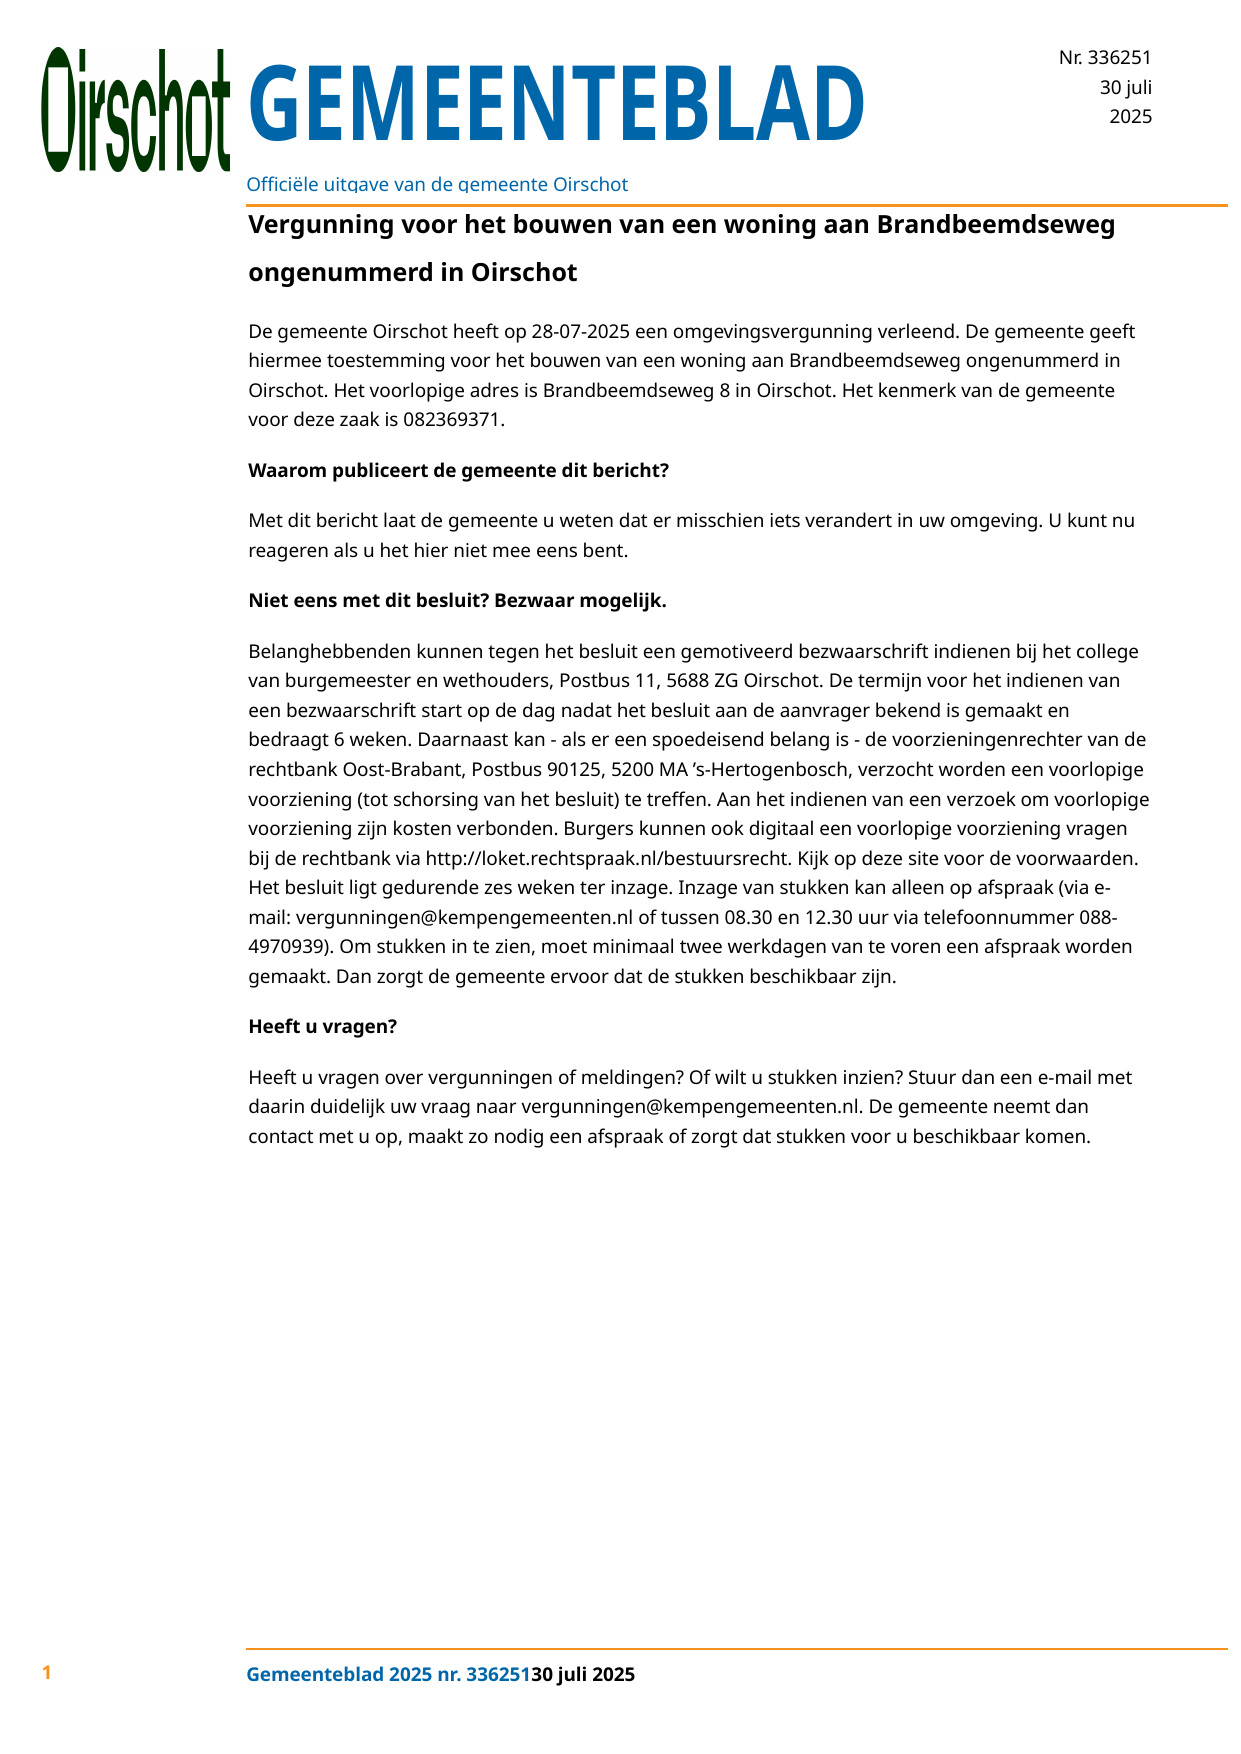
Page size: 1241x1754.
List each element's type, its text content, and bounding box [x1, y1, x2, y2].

text Vergunning voor het bouwen van een woning aan Brandbeemdseweg ongenummerd in Oirschot [248, 207, 1152, 288]
picture [41, 47, 231, 172]
text Waarom publiceert de gemeente dit bericht? [248, 457, 1152, 483]
text Heeft u vragen? [248, 1014, 1152, 1039]
text Belanghebbenden kunnen tegen het besluit een gemotiveerd bezwaarschrift indienen bij het college van burgemeester en wethouders, Postbus 11, 5688 ZG Oirschot. De termijn voor het indienen van een bezwaarschrift start op de dag nadat het besluit aan de aanvrager bekend is gemaakt en bedraagt 6 weken. Daarnaast kan - als er een spoedeisend belang is - de voorzieningenrechter van de rechtbank Oost-Brabant, Postbus 90125, 5200 MA ’s-Hertogenbosch, verzocht worden een voorlopige voorziening (tot schorsing van het besluit) te treffen. Aan het indienen van een verzoek om voorlopige voorziening zijn kosten verbonden. Burgers kunnen ook digitaal een voorlopige voorziening vragen bij de rechtbank via http://loket.rechtspraak.nl/bestuursrecht. Kijk op deze site voor de voorwaarden. Het besluit ligt gedurende zes weken ter inzage. Inzage van stukken kan alleen op afspraak (via e-mail: vergunningen@kempengemeenten.nl of tussen 08.30 en 12.30 uur via telefoonnummer 088-4970939). Om stukken in te zien, moet minimaal twee werkdagen van te voren een afspraak worden gemaakt. Dan zorgt de gemeente ervoor dat de stukken beschikbaar zijn. [248, 638, 1152, 989]
text De gemeente Oirschot heeft op 28-07-2025 een omgevingsvergunning verleend. De gemeente geeft hiermee toestemming voor het bouwen van een woning aan Brandbeemdseweg ongenummerd in Oirschot. Het voorlopige adres is Brandbeemdseweg 8 in Oirschot. Het kenmerk van de gemeente voor deze zaak is 082369371. [248, 318, 1152, 432]
text Niet eens met dit besluit? Bezwaar mogelijk. [248, 587, 1152, 613]
text Heeft u vragen over vergunningen of meldingen? Of wilt u stukken inzien? Stuur dan een e-mail met daarin duidelijk uw vraag naar vergunningen@kempengemeenten.nl. De gemeente neemt dan contact met u op, maakt zo nodig een afspraak of zorgt dat stukken voor u beschikbaar komen. [248, 1064, 1152, 1149]
text Met dit bericht laat de gemeente u weten dat er misschien iets verandert in uw omgeving. U kunt nu reageren als u het hier niet mee eens bent. [248, 507, 1152, 563]
